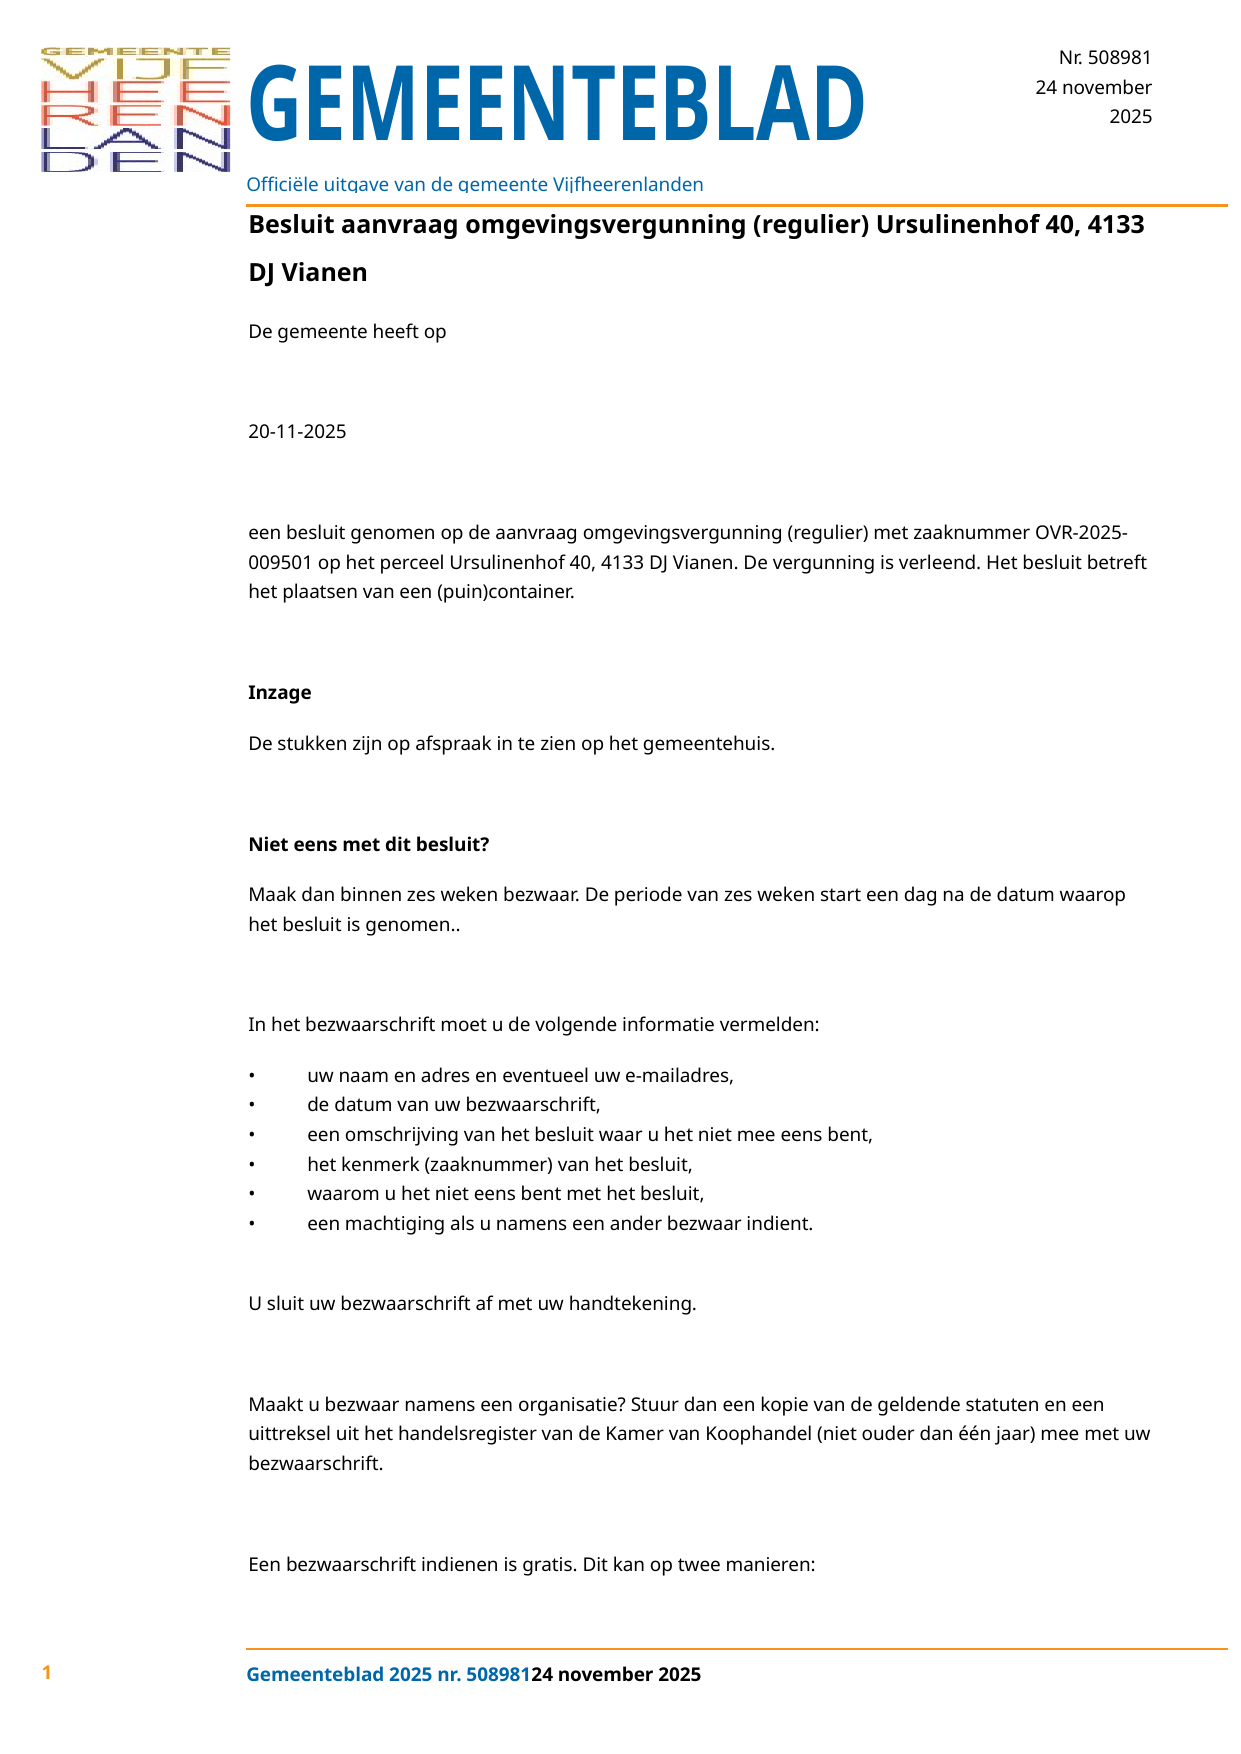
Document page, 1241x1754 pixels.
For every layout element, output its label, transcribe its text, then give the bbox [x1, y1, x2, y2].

text De gemeente heeft op [248, 318, 1152, 344]
picture [41, 47, 231, 172]
text De stukken zijn op afspraak in te zien op het gemeentehuis. [248, 730, 1152, 756]
list een omschrijving van het besluit waar u het niet mee eens bent, [248, 1121, 1152, 1147]
text U sluit uw bezwaarschrift af met uw handtekening. [248, 1290, 1152, 1316]
text Besluit aanvraag omgevingsvergunning (regulier) Ursulinenhof 40, 4133 DJ Vianen [248, 207, 1152, 288]
list de datum van uw bezwaarschrift, [248, 1092, 1152, 1117]
text Maak dan binnen zes weken bezwaar. De periode van zes weken start een dag na de datum waarop het besluit is genomen.. [248, 881, 1152, 937]
text 20-11-2025 [248, 419, 1152, 444]
list een machtiging als u namens een ander bezwaar indient. [248, 1210, 1152, 1236]
text Een bezwaarschrift indienen is gratis. Dit kan op twee manieren: [248, 1551, 1152, 1577]
text Maakt u bezwaar namens een organisatie? Stuur dan een kopie van de geldende statuten en een uittreksel uit het handelsregister van de Kamer van Koophandel (niet ouder dan één jaar) mee met uw bezwaarschrift. [248, 1391, 1152, 1476]
list het kenmerk (zaaknummer) van het besluit, [248, 1151, 1152, 1177]
text Inzage [248, 679, 1152, 705]
text een besluit genomen op de aanvraag omgevingsvergunning (regulier) met zaaknummer OVR-2025-009501 op het perceel Ursulinenhof 40, 4133 DJ Vianen. De vergunning is verleend. Het besluit betreft het plaatsen van een (puin)container. [248, 519, 1152, 604]
list waarom u het niet eens bent met het besluit, [248, 1180, 1152, 1206]
text In het bezwaarschrift moet u de volgende informatie vermelden: [248, 1012, 1152, 1037]
list uw naam en adres en eventueel uw e-mailadres, [248, 1062, 1152, 1088]
text Niet eens met dit besluit? [248, 831, 1152, 857]
